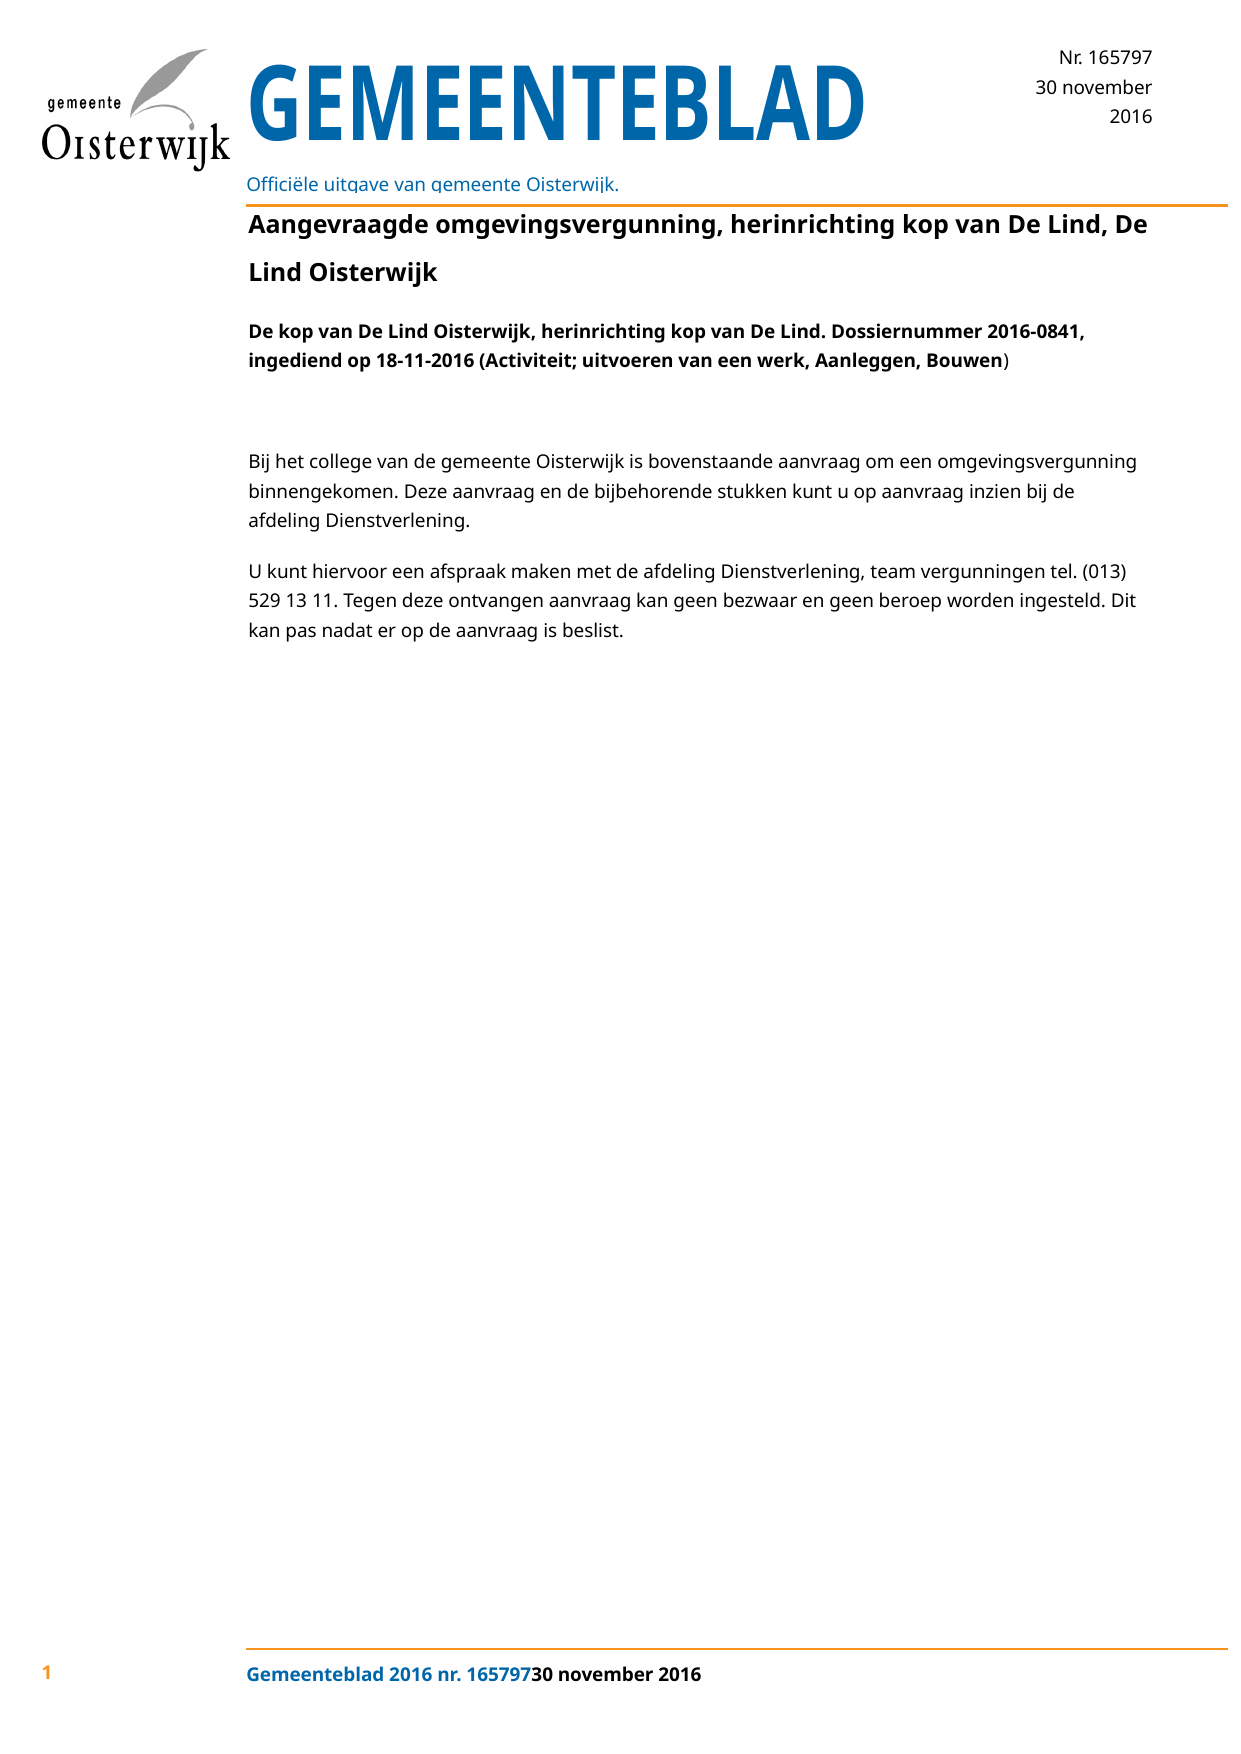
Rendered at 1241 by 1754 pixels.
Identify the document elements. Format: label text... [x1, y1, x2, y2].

text U kunt hiervoor een afspraak maken met de afdeling Dienstverlening, team vergunningen tel. (013) 529 13 11. Tegen deze ontvangen aanvraag kan geen bezwaar en geen beroep worden ingesteld. Dit kan pas nadat er op de aanvraag is beslist. [248, 558, 1152, 643]
picture [41, 47, 231, 172]
text Aangevraagde omgevingsvergunning, herinrichting kop van De Lind, De Lind Oisterwijk [248, 207, 1152, 288]
text De kop van De Lind Oisterwijk, herinrichting kop van De Lind. Dossiernummer 2016-0841, ingediend op 18-11-2016 (Activiteit; uitvoeren van een werk, Aanleggen, Bouwen) [248, 318, 1152, 373]
text Bij het college van de gemeente Oisterwijk is bovenstaande aanvraag om een omgevingsvergunning binnengekomen. Deze aanvraag en de bijbehorende stukken kunt u op aanvraag inzien bij de afdeling Dienstverlening. [248, 448, 1152, 533]
